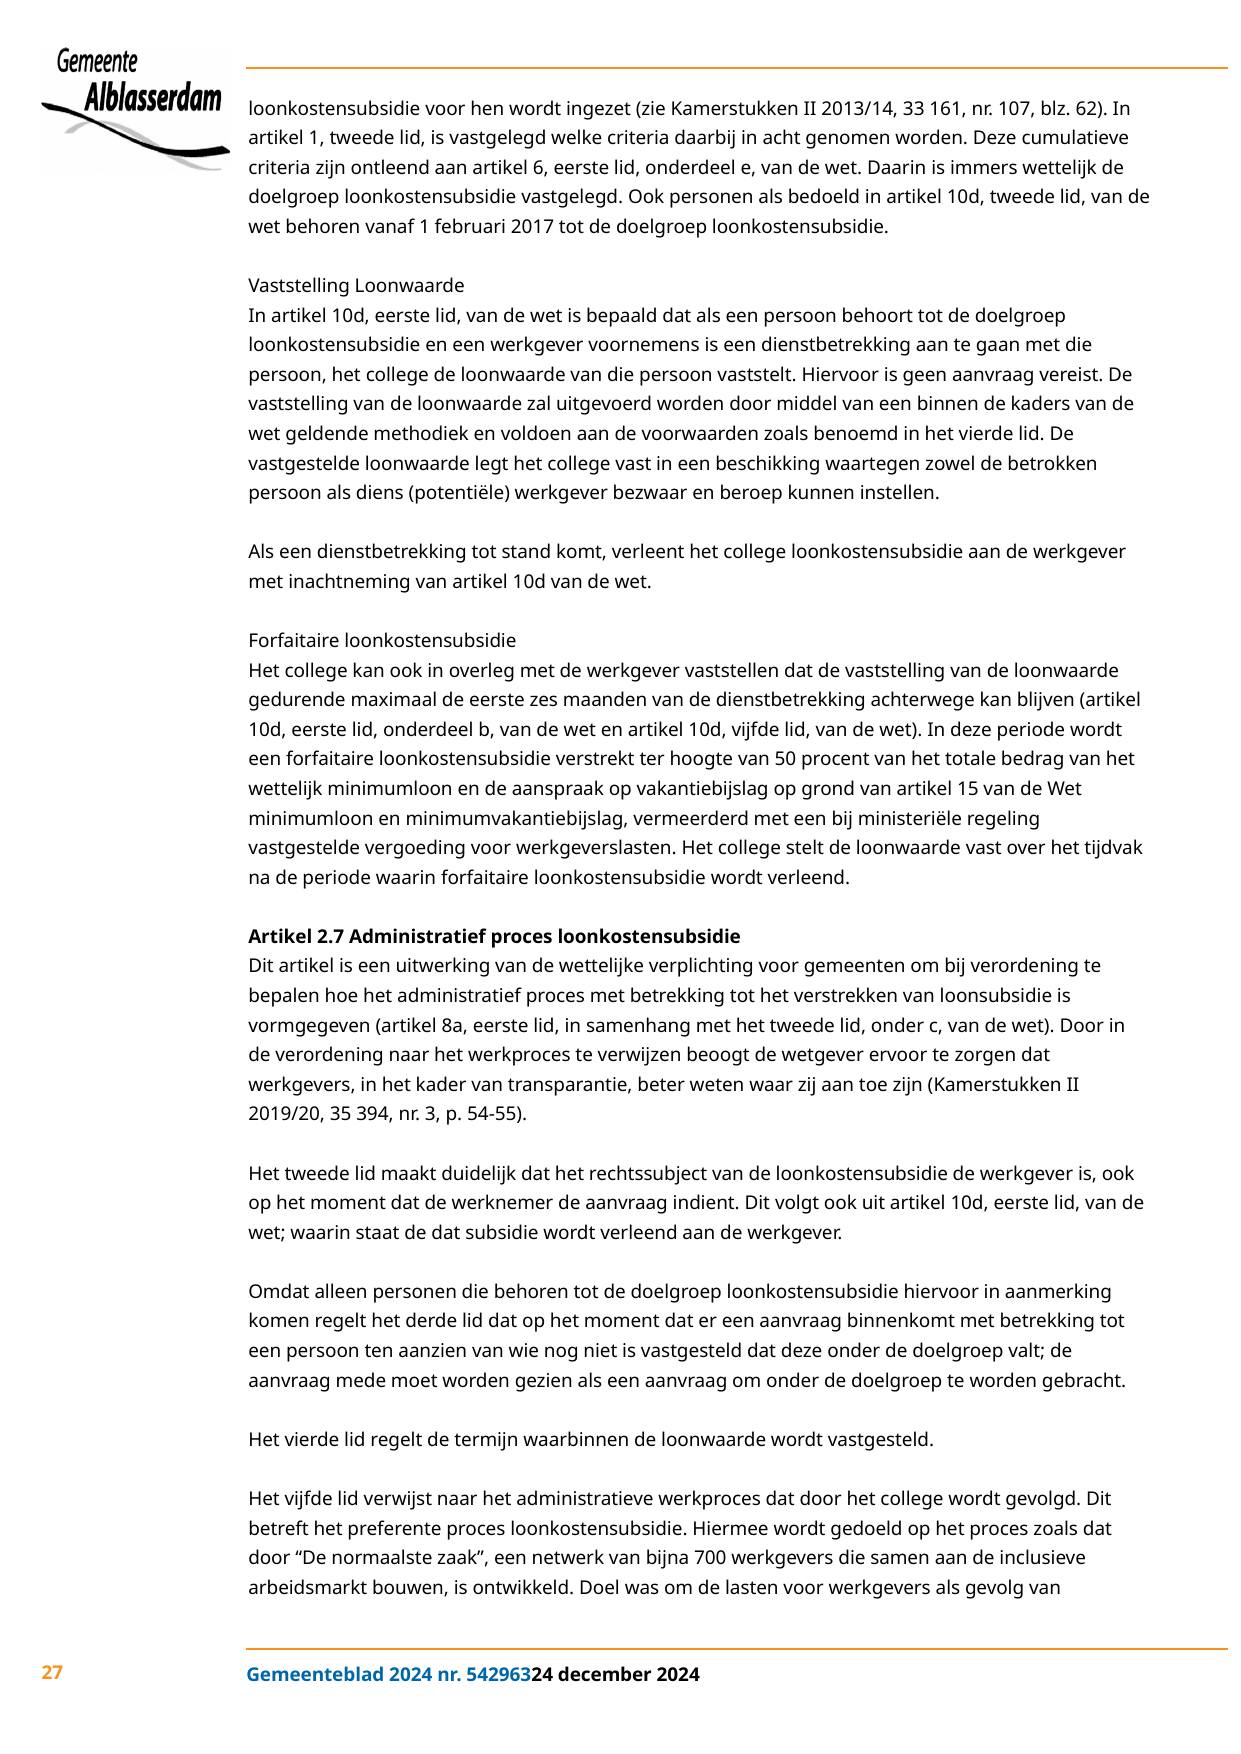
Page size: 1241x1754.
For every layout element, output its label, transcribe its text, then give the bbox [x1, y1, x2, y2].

picture [41, 47, 231, 172]
text Als een dienstbetrekking tot stand komt, verleent het college loonkostensubsidie aan de werkgever met inachtneming van artikel 10d van de wet. [248, 538, 1152, 594]
text loonkostensubsidie voor hen wordt ingezet (zie Kamerstukken II 2013/14, 33 161, nr. 107, blz. 62). In artikel 1, tweede lid, is vastgelegd welke criteria daarbij in acht genomen worden. Deze cumulatieve criteria zijn ontleend aan artikel 6, eerste lid, onderdeel e, van de wet. Daarin is immers wettelijk de doelgroep loonkostensubsidie vastgelegd. Ook personen als bedoeld in artikel 10d, tweede lid, van de wet behoren vanaf 1 februari 2017 tot de doelgroep loonkostensubsidie. [248, 95, 1152, 239]
text Artikel 2.7 Administratief proces loonkostensubsidie [248, 923, 1152, 949]
text Dit artikel is een uitwerking van de wettelijke verplichting voor gemeenten om bij verordening te bepalen hoe het administratief proces met betrekking tot het verstrekken van loonsubsidie is vormgegeven (artikel 8a, eerste lid, in samenhang met het tweede lid, onder c, van de wet). Door in de verordening naar het werkproces te verwijzen beoogt de wetgever ervoor te zorgen dat werkgevers, in het kader van transparantie, beter weten waar zij aan toe zijn (Kamerstukken II 2019/20, 35 394, nr. 3, p. 54-55). [248, 953, 1152, 1126]
text Vaststelling Loonwaarde [248, 272, 1152, 298]
text Het tweede lid maakt duidelijk dat het rechtssubject van de loonkostensubsidie de werkgever is, ook op het moment dat de werknemer de aanvraag indient. Dit volgt ook uit artikel 10d, eerste lid, van de wet; waarin staat de dat subsidie wordt verleend aan de werkgever. [248, 1160, 1152, 1245]
text Het vierde lid regelt de termijn waarbinnen de loonwaarde wordt vastgesteld. [248, 1426, 1152, 1452]
text Omdat alleen personen die behoren tot de doelgroep loonkostensubsidie hiervoor in aanmerking komen regelt het derde lid dat op het moment dat er een aanvraag binnenkomt met betrekking tot een persoon ten aanzien van wie nog niet is vastgesteld dat deze onder de doelgroep valt; de aanvraag mede moet worden gezien als een aanvraag om onder de doelgroep te worden gebracht. [248, 1278, 1152, 1393]
text Het college kan ook in overleg met de werkgever vaststellen dat de vaststelling van de loonwaarde gedurende maximaal de eerste zes maanden van de dienstbetrekking achterwege kan blijven (artikel 10d, eerste lid, onderdeel b, van de wet en artikel 10d, vijfde lid, van de wet). In deze periode wordt een forfaitaire loonkostensubsidie verstrekt ter hoogte van 50 procent van het totale bedrag van het wettelijk minimumloon en de aanspraak op vakantiebijslag op grond van artikel 15 van de Wet minimumloon en minimumvakantiebijslag, vermeerderd met een bij ministeriële regeling vastgestelde vergoeding voor werkgeverslasten. Het college stelt de loonwaarde vast over het tijdvak na de periode waarin forfaitaire loonkostensubsidie wordt verleend. [248, 657, 1152, 890]
text Het vijfde lid verwijst naar het administratieve werkproces dat door het college wordt gevolgd. Dit betreft het preferente proces loonkostensubsidie. Hiermee wordt gedoeld op het proces zoals dat door “De normaalste zaak”, een netwerk van bijna 700 werkgevers die samen aan de inclusieve arbeidsmarkt bouwen, is ontwikkeld. Doel was om de lasten voor werkgevers als gevolg van [248, 1485, 1152, 1600]
text In artikel 10d, eerste lid, van de wet is bepaald dat als een persoon behoort tot de doelgroep loonkostensubsidie en een werkgever voornemens is een dienstbetrekking aan te gaan met die persoon, het college de loonwaarde van die persoon vaststelt. Hiervoor is geen aanvraag vereist. De vaststelling van de loonwaarde zal uitgevoerd worden door middel van een binnen de kaders van de wet geldende methodiek en voldoen aan de voorwaarden zoals benoemd in het vierde lid. De vastgestelde loonwaarde legt het college vast in een beschikking waartegen zowel de betrokken persoon als diens (potentiële) werkgever bezwaar en beroep kunnen instellen. [248, 302, 1152, 505]
text Forfaitaire loonkostensubsidie [248, 627, 1152, 653]
